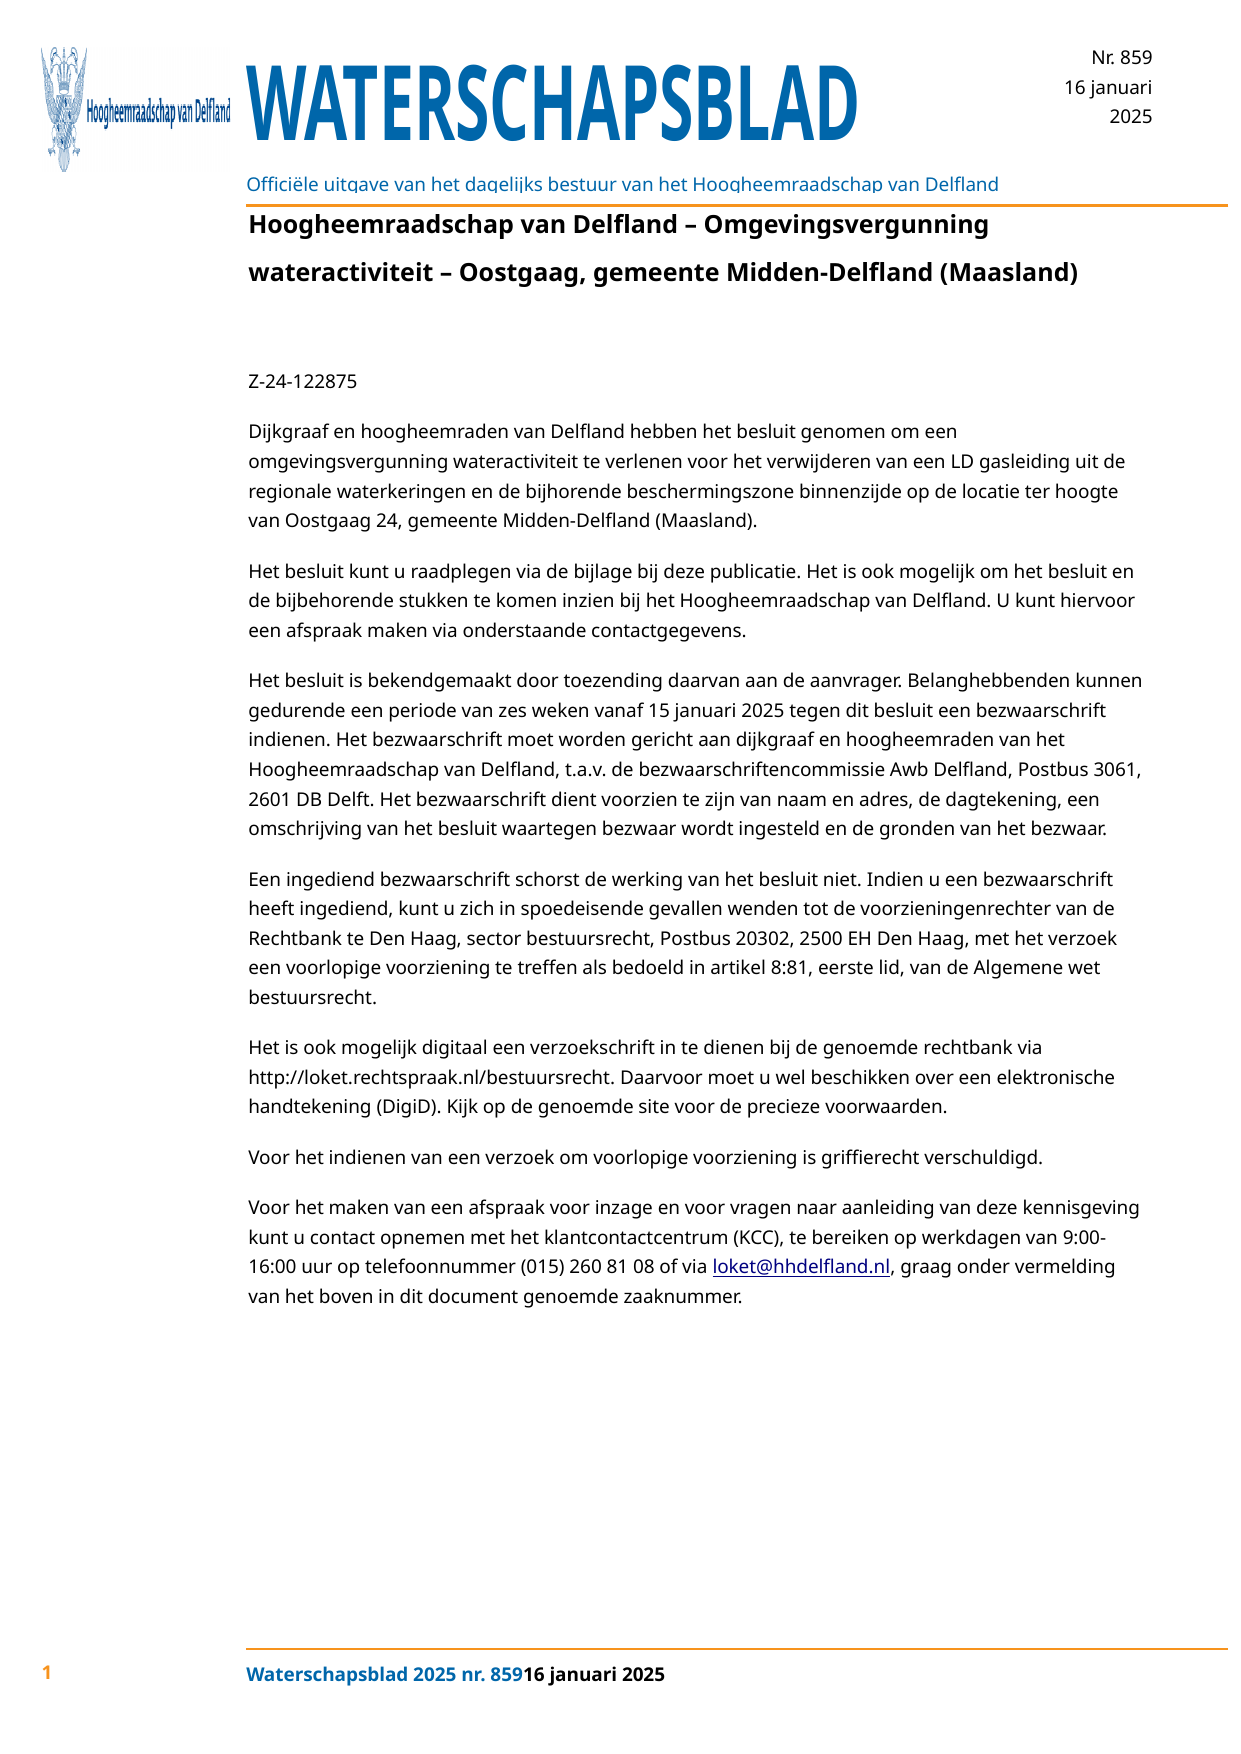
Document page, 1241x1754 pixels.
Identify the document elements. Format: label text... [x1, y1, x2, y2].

text Het is ook mogelijk digitaal een verzoekschrift in te dienen bij de genoemde rechtbank via http://loket.rechtspraak.nl/bestuursrecht. Daarvoor moet u wel beschikken over een elektronische handtekening (DigiD). Kijk op de genoemde site voor de precieze voorwaarden. [248, 1034, 1152, 1119]
text Dijkgraaf en hoogheemraden van Delfland hebben het besluit genomen om een omgevingsvergunning wateractiviteit te verlenen voor het verwijderen van een LD gasleiding uit de regionale waterkeringen en de bijhorende beschermingszone binnenzijde op de locatie ter hoogte van Oostgaag 24, gemeente Midden-Delfland (Maasland). [248, 419, 1152, 533]
text Het besluit kunt u raadplegen via de bijlage bij deze publicatie. Het is ook mogelijk om het besluit en de bijbehorende stukken te komen inzien bij het Hoogheemraadschap van Delfland. U kunt hiervoor een afspraak maken via onderstaande contactgegevens. [248, 558, 1152, 643]
text Het besluit is bekendgemaakt door toezending daarvan aan de aanvrager. Belanghebbenden kunnen gedurende een periode van zes weken vanaf 15 januari 2025 tegen dit besluit een bezwaarschrift indienen. Het bezwaarschrift moet worden gericht aan dijkgraaf en hoogheemraden van het Hoogheemraadschap van Delfland, t.a.v. de bezwaarschriftencommissie Awb Delfland, Postbus 3061, 2601 DB Delft. Het bezwaarschrift dient voorzien te zijn van naam en adres, de dagtekening, een omschrijving van het besluit waartegen bezwaar wordt ingesteld en de gronden van het bezwaar. [248, 667, 1152, 841]
text Voor het maken van een afspraak voor inzage en voor vragen naar aanleiding van deze kennisgeving kunt u contact opnemen met het klantcontactcentrum (KCC), te bereiken op werkdagen van 9:00-16:00 uur op telefoonnummer (015) 260 81 08 of via loket@hhdelfland.nl, graag onder vermelding van het boven in dit document genoemde zaaknummer. [248, 1194, 1152, 1309]
text Een ingediend bezwaarschrift schorst de werking van het besluit niet. Indien u een bezwaarschrift heeft ingediend, kunt u zich in spoedeisende gevallen wenden tot de voorzieningenrechter van de Rechtbank te Den Haag, sector bestuursrecht, Postbus 20302, 2500 EH Den Haag, met het verzoek een voorlopige voorziening te treffen als bedoeld in artikel 8:81, eerste lid, van de Algemene wet bestuursrecht. [248, 866, 1152, 1010]
text Hoogheemraadschap van Delfland – Omgevingsvergunning wateractiviteit – Oostgaag, gemeente Midden-Delfland (Maasland) [248, 207, 1152, 288]
text Voor het indienen van een verzoek om voorlopige voorziening is griffierecht verschuldigd. [248, 1144, 1152, 1170]
picture [41, 47, 231, 172]
text Z-24-122875 [248, 368, 1152, 394]
